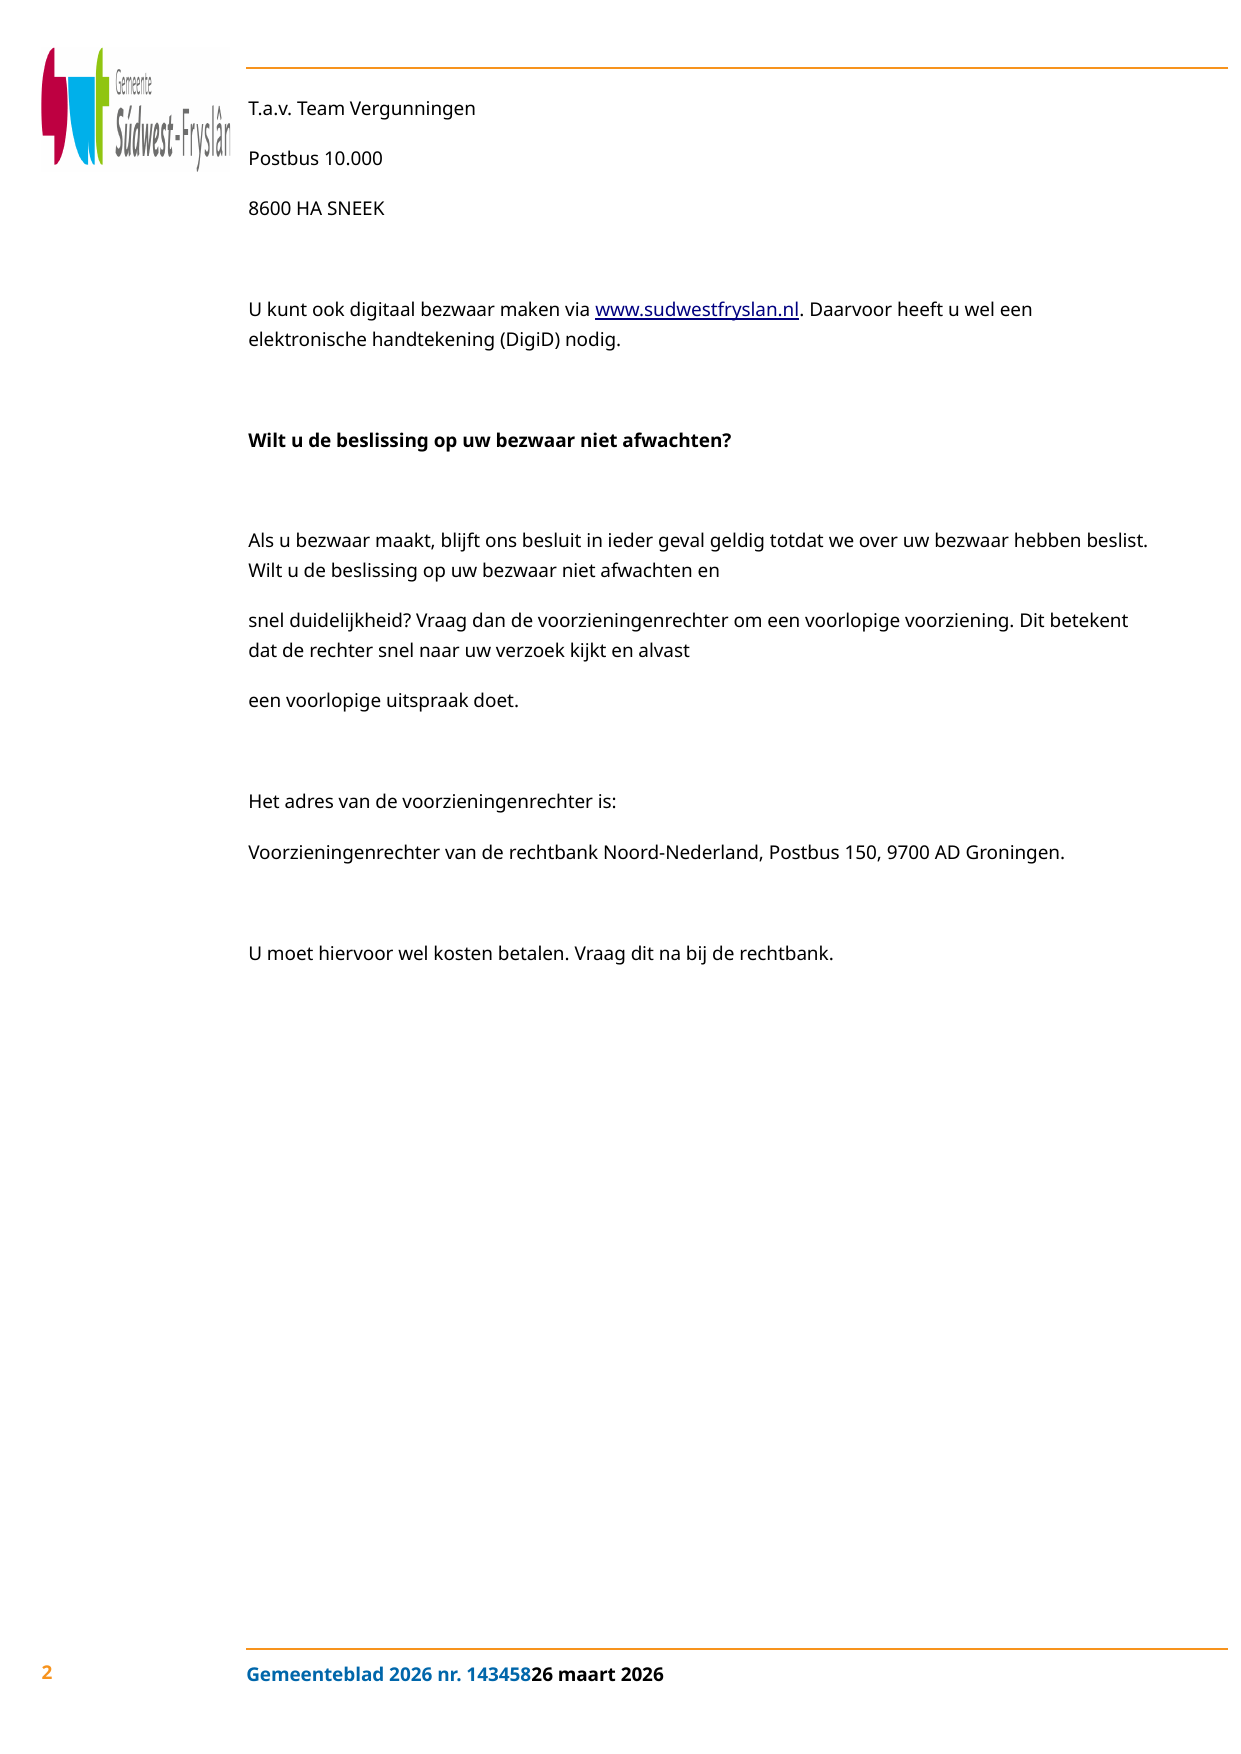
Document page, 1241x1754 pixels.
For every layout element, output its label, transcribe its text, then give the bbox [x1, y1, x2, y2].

text Wilt u de beslissing op uw bezwaar niet afwachten? [248, 427, 1152, 453]
text 8600 HA SNEEK [248, 196, 1152, 221]
text T.a.v. Team Vergunningen [248, 95, 1152, 121]
text Voorzieningenrechter van de rechtbank Noord-Nederland, Postbus 150, 9700 AD Groningen. [248, 839, 1152, 865]
text Het adres van de voorzieningenrechter is: [248, 788, 1152, 814]
text een voorlopige uitspraak doet. [248, 688, 1152, 713]
text Postbus 10.000 [248, 145, 1152, 171]
text snel duidelijkheid? Vraag dan de voorzieningenrechter om een voorlopige voorziening. Dit betekent dat de rechter snel naar uw verzoek kijkt en alvast [248, 608, 1152, 663]
text Als u bezwaar maakt, blijft ons besluit in ieder geval geldig totdat we over uw bezwaar hebben beslist. Wilt u de beslissing op uw bezwaar niet afwachten en [248, 528, 1152, 583]
picture [41, 47, 231, 172]
text U kunt ook digitaal bezwaar maken via www.sudwestfryslan.nl. Daarvoor heeft u wel een elektronische handtekening (DigiD) nodig. [248, 296, 1152, 352]
text U moet hiervoor wel kosten betalen. Vraag dit na bij de rechtbank. [248, 940, 1152, 966]
